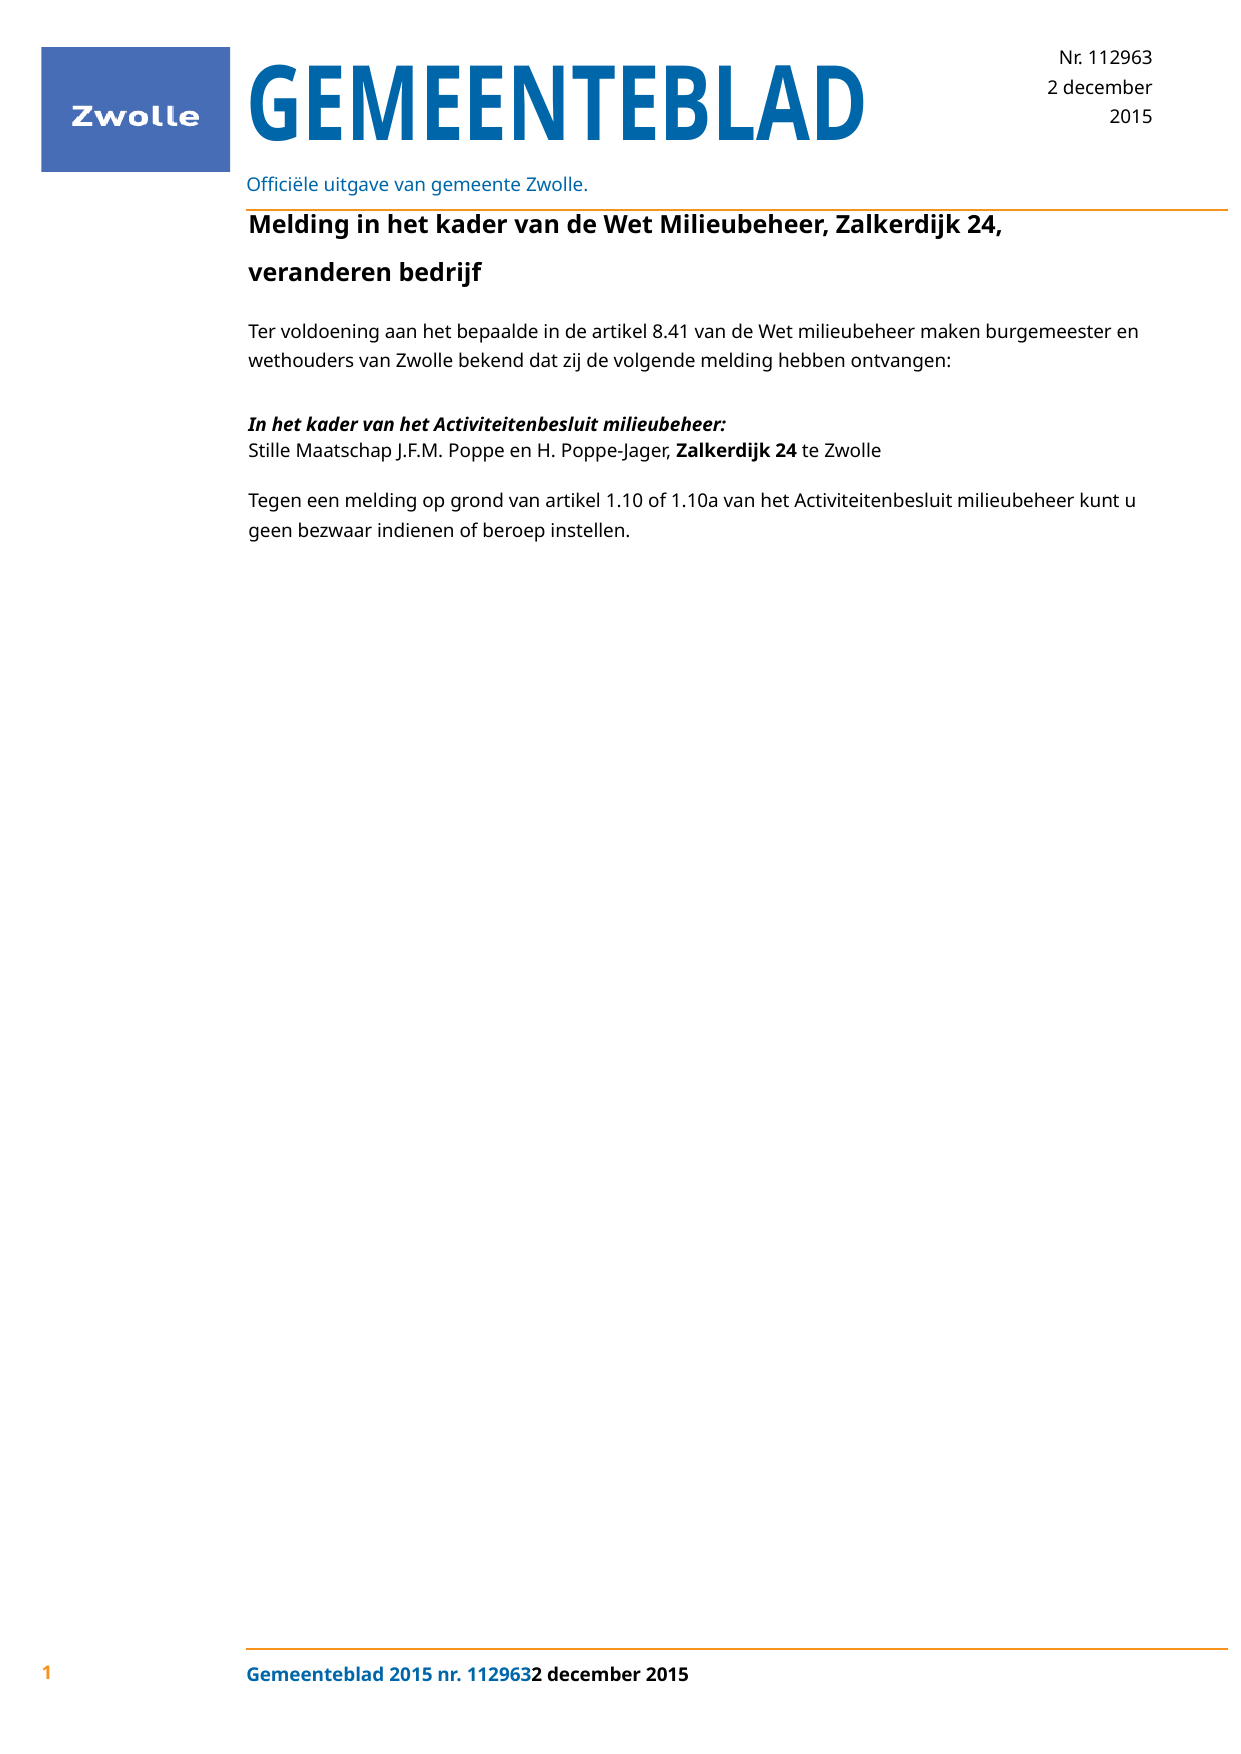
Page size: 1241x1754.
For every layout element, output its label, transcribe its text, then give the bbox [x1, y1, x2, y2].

text In het kader van het Activiteitenbesluit milieubeheer: [248, 411, 1152, 437]
text Ter voldoening aan het bepaalde in de artikel 8.41 van de Wet milieubeheer maken burgemeester en wethouders van Zwolle bekend dat zij de volgende melding hebben ontvangen: [248, 318, 1152, 373]
picture [41, 47, 231, 172]
text Melding in het kader van de Wet Milieubeheer, Zalkerdijk 24, veranderen bedrijf [248, 211, 1152, 288]
text Stille Maatschap J.F.M. Poppe en H. Poppe-Jager, Zalkerdijk 24 te Zwolle [248, 437, 1152, 463]
text Tegen een melding op grond van artikel 1.10 of 1.10a van het Activiteitenbesluit milieubeheer kunt u geen bezwaar indienen of beroep instellen. [248, 488, 1152, 543]
